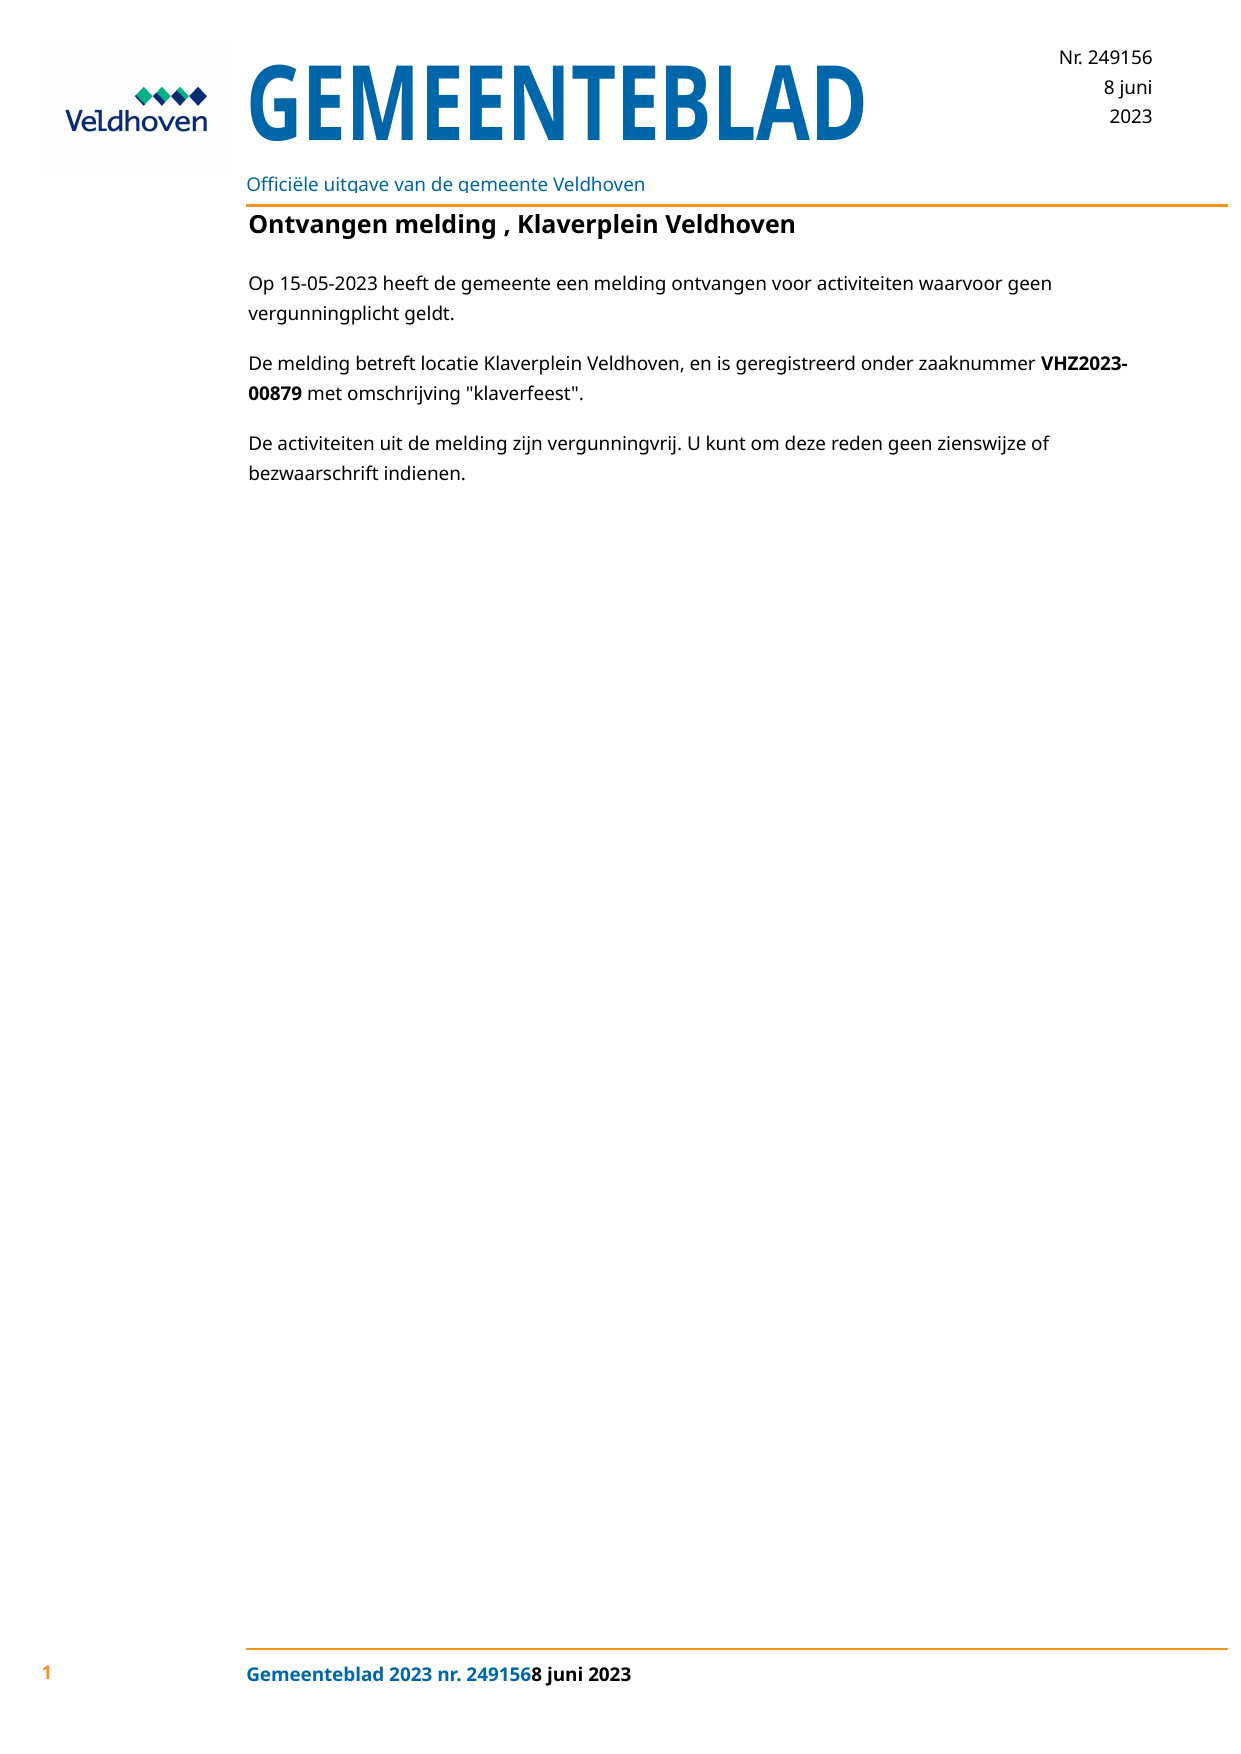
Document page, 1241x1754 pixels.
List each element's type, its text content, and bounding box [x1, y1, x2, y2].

text Op 15-05-2023 heeft de gemeente een melding ontvangen voor activiteiten waarvoor geen vergunningplicht geldt. [248, 270, 1152, 326]
text Ontvangen melding , Klaverplein Veldhoven [248, 207, 1152, 241]
text De activiteiten uit de melding zijn vergunningvrij. U kunt om deze reden geen zienswijze of bezwaarschrift indienen. [248, 430, 1152, 486]
text De melding betreft locatie Klaverplein Veldhoven, en is geregistreerd onder zaaknummer VHZ2023-00879 met omschrijving "klaverfeest". [248, 350, 1152, 406]
picture [41, 47, 231, 172]
